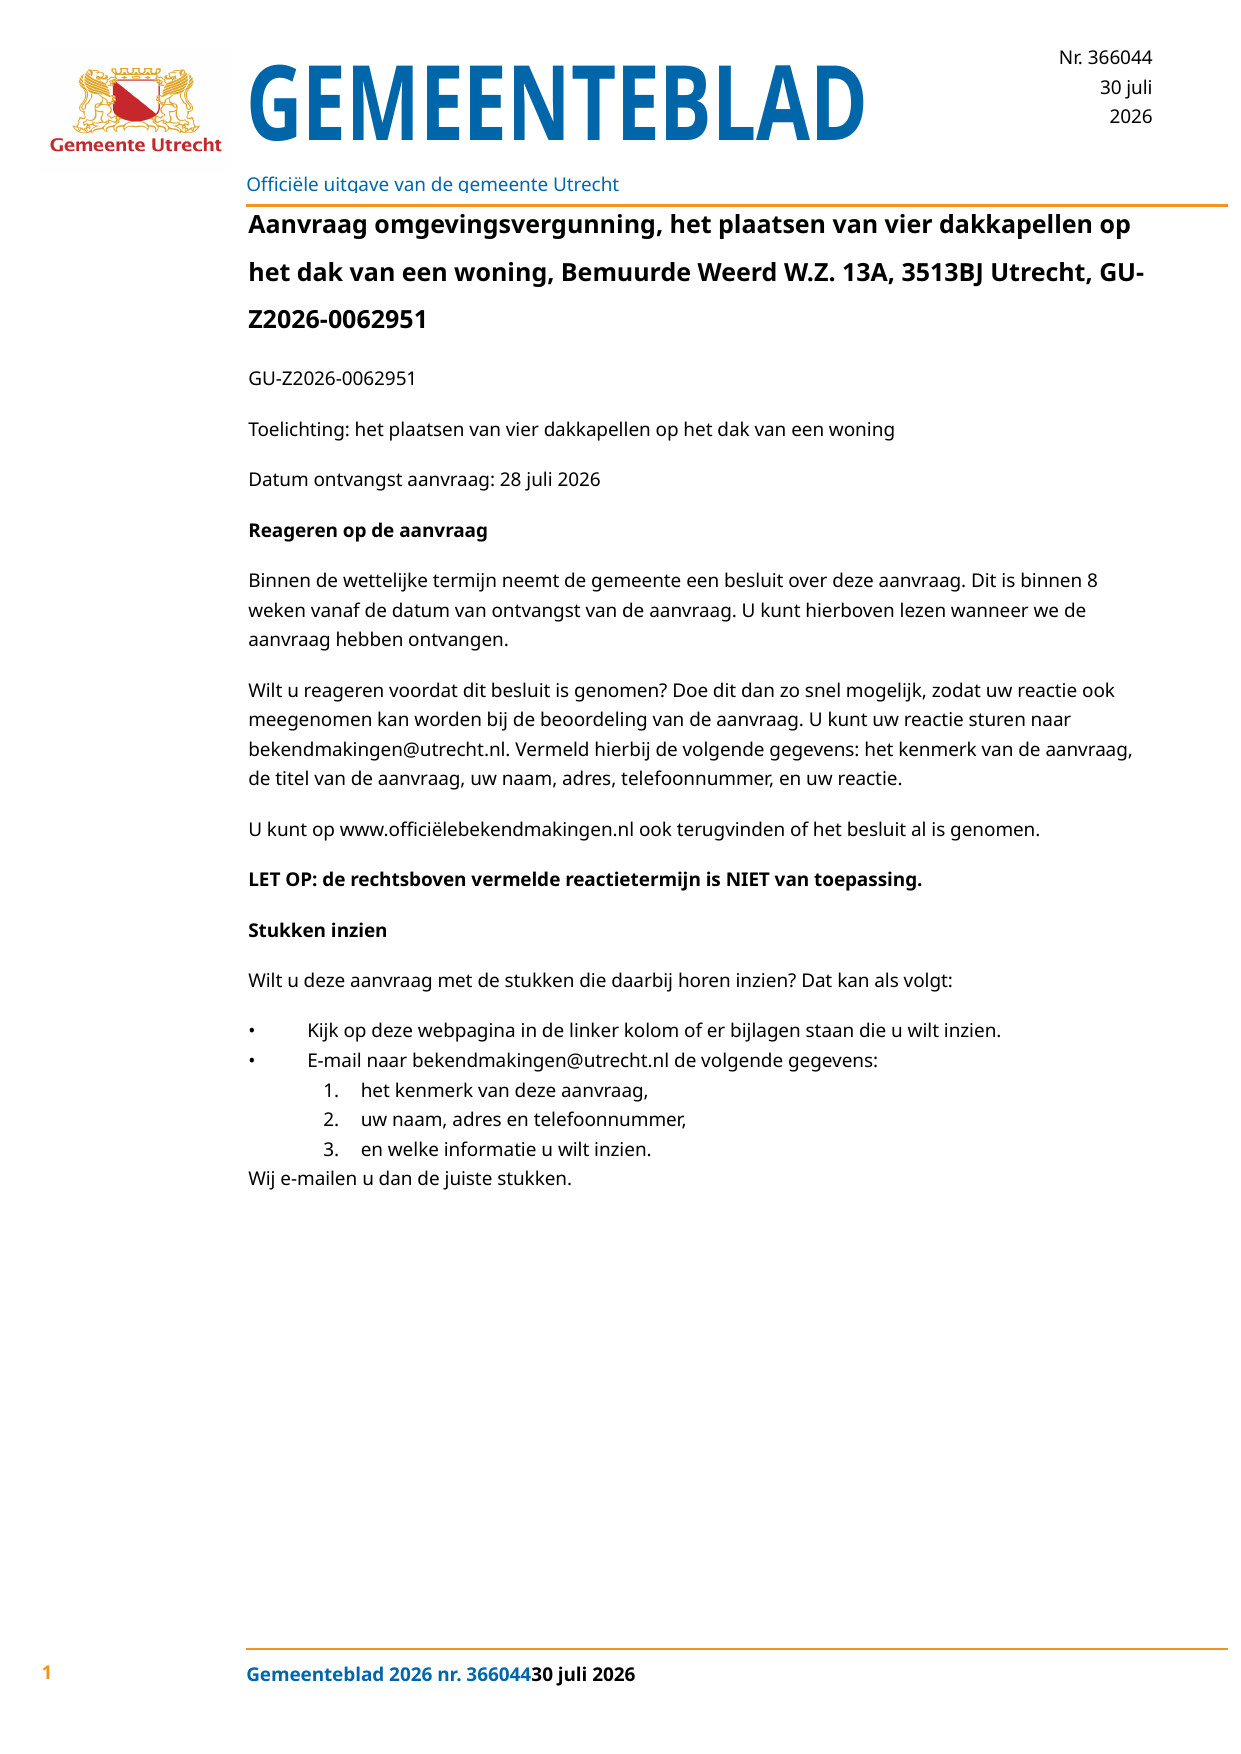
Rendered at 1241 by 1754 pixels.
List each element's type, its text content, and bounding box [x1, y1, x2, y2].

text U kunt op www.officiëlebekendmakingen.nl ook terugvinden of het besluit al is genomen. [248, 816, 1152, 842]
text Datum ontvangst aanvraag: 28 juli 2026 [248, 466, 1152, 492]
text Binnen de wettelijke termijn neemt de gemeente een besluit over deze aanvraag. Dit is binnen 8 weken vanaf de datum van ontvangst van de aanvraag. U kunt hierboven lezen wanneer we de aanvraag hebben ontvangen. [248, 567, 1152, 652]
text Wilt u reageren voordat dit besluit is genomen? Doe dit dan zo snel mogelijk, zodat uw reactie ook meegenomen kan worden bij de beoordeling van de aanvraag. U kunt uw reactie sturen naar bekendmakingen@utrecht.nl. Vermeld hierbij de volgende gegevens: het kenmerk van de aanvraag, de titel van de aanvraag, uw naam, adres, telefoonnummer, en uw reactie. [248, 677, 1152, 791]
list uw naam, adres en telefoonnummer, [323, 1106, 1152, 1132]
text GU-Z2026-0062951 [248, 366, 1152, 391]
text Toelichting: het plaatsen van vier dakkapellen op het dak van een woning [248, 416, 1152, 442]
list E-mail naar bekendmakingen@utrecht.nl de volgende gegevens: [248, 1047, 1152, 1073]
text LET OP: de rechtsboven vermelde reactietermijn is NIET van toepassing. [248, 866, 1152, 892]
text Aanvraag omgevingsvergunning, het plaatsen van vier dakkapellen op het dak van een woning, Bemuurde Weerd W.Z. 13A, 3513BJ Utrecht, GU-Z2026-0062951 [248, 207, 1152, 336]
list het kenmerk van deze aanvraag, [323, 1077, 1152, 1102]
list en welke informatie u wilt inzien. [323, 1136, 1152, 1162]
picture [41, 47, 231, 172]
text Wilt u deze aanvraag met de stukken die daarbij horen inzien? Dat kan als volgt: [248, 967, 1152, 993]
text Stukken inzien [248, 917, 1152, 942]
text Reageren op de aanvraag [248, 517, 1152, 542]
list Kijk op deze webpagina in de linker kolom of er bijlagen staan die u wilt inzien. [248, 1018, 1152, 1043]
text Wij e-mailen u dan de juiste stukken. [248, 1166, 1152, 1191]
